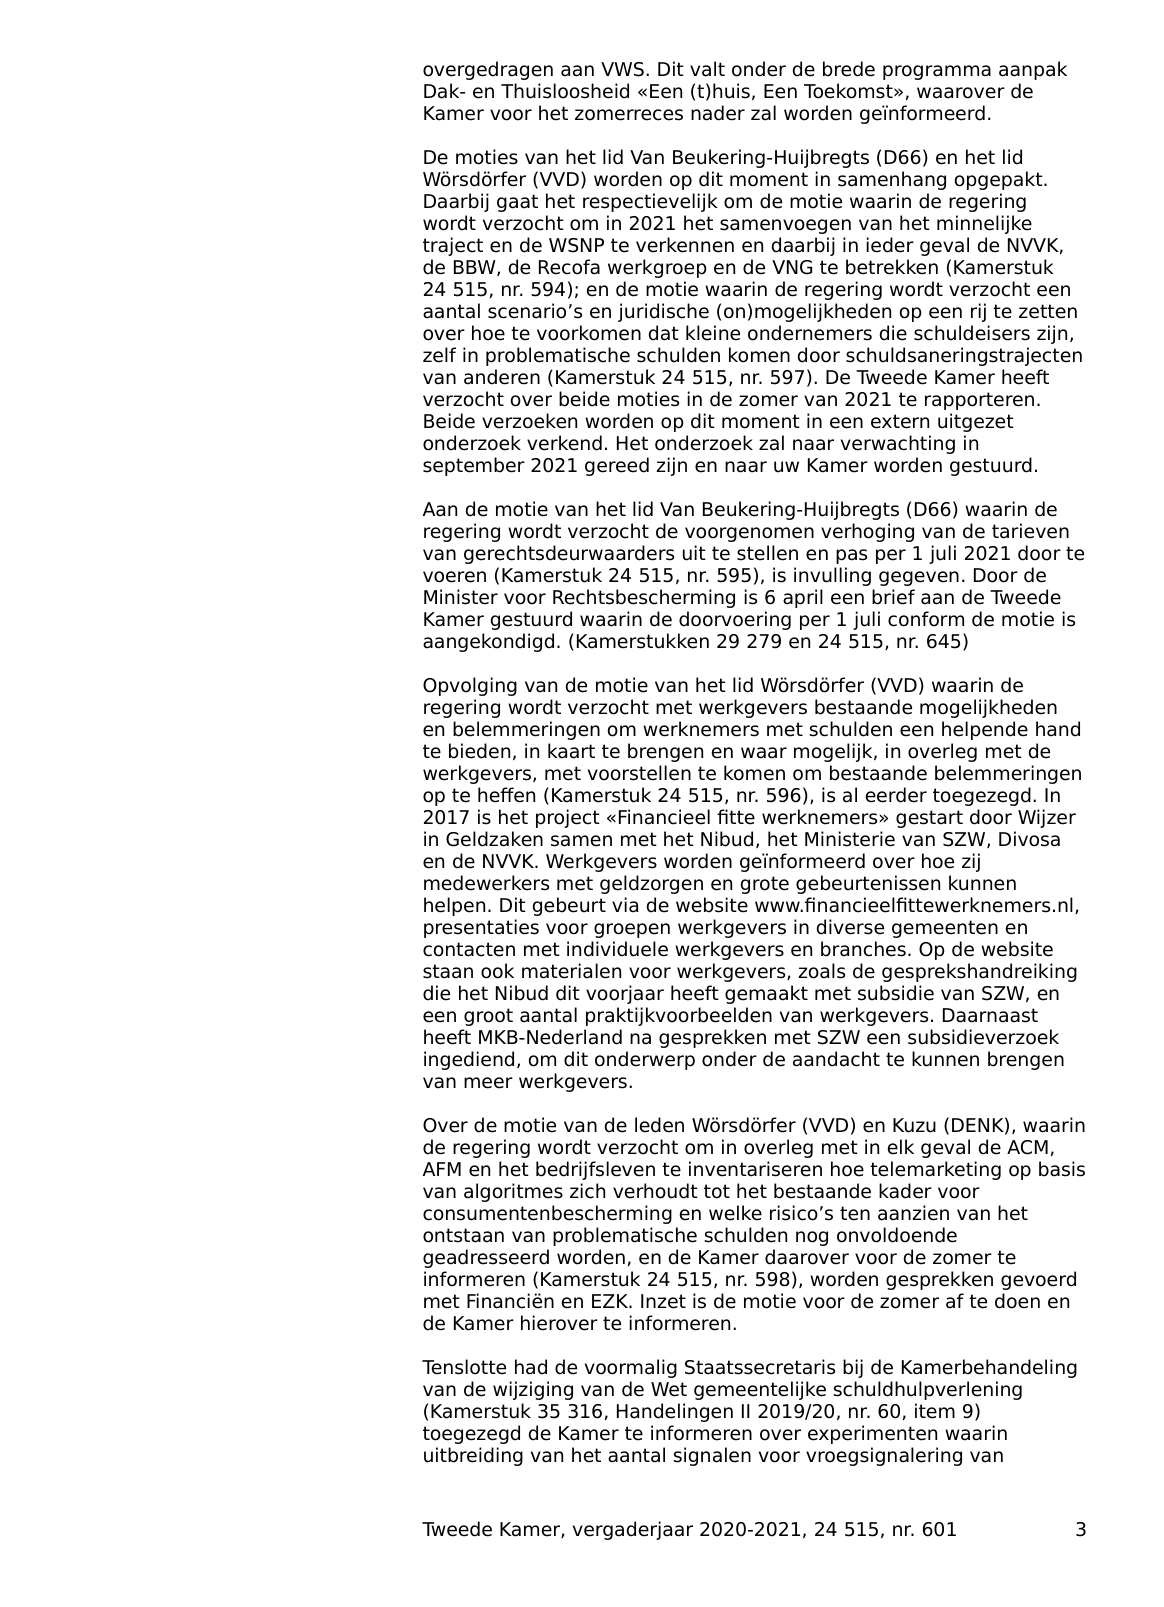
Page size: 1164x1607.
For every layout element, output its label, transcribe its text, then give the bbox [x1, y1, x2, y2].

text Aan de motie van het lid Van Beukering-Huijbregts (D66) waarin de regering wordt verzocht de voorgenomen verhoging van de tarieven van gerechtsdeurwaarders uit te stellen en pas per 1 juli 2021 door te voeren (Kamerstuk 24 515, nr. 595), is invulling gegeven. Door de Minister voor Rechtsbescherming is 6 april een brief aan de Tweede Kamer gestuurd waarin de doorvoering per 1 juli conform de motie is aangekondigd. (Kamerstukken 29 279 en 24 515, nr. 645) [422, 499, 1087, 653]
text Opvolging van de motie van het lid Wörsdörfer (VVD) waarin de regering wordt verzocht met werkgevers bestaande mogelijkheden en belemmeringen om werknemers met schulden een helpende hand te bieden, in kaart te brengen en waar mogelijk, in overleg met de werkgevers, met voorstellen te komen om bestaande belemmeringen op te heffen (Kamerstuk 24 515, nr. 596), is al eerder toegezegd. In 2017 is het project «Financieel fitte werknemers» gestart door Wijzer in Geldzaken samen met het Nibud, het Ministerie van SZW, Divosa en de NVVK. Werkgevers worden geïnformeerd over hoe zij medewerkers met geldzorgen en grote gebeurtenissen kunnen helpen. Dit gebeurt via de website www.financieelfittewerknemers.nl, presentaties voor groepen werkgevers in diverse gemeenten en contacten met individuele werkgevers en branches. Op de website staan ook materialen voor werkgevers, zoals de gesprekshandreiking die het Nibud dit voorjaar heeft gemaakt met subsidie van SZW, en een groot aantal praktijkvoorbeelden van werkgevers. Daarnaast heeft MKB-Nederland na gesprekken met SZW een subsidieverzoek ingediend, om dit onderwerp onder de aandacht te kunnen brengen van meer werkgevers. [422, 675, 1087, 1093]
text Tenslotte had de voormalig Staatssecretaris bij de Kamerbehandeling van de wijziging van de Wet gemeentelijke schuldhulpverlening (Kamerstuk 35 316, Handelingen II 2019/20, nr. 60, item 9) toegezegd de Kamer te informeren over experimenten waarin uitbreiding van het aantal signalen voor vroegsignalering van [422, 1357, 1087, 1467]
text overgedragen aan VWS. Dit valt onder de brede programma aanpak Dak- en Thuisloosheid «Een (t)huis, Een Toekomst», waarover de Kamer voor het zomerreces nader zal worden geïnformeerd. [422, 59, 1087, 125]
text Over de motie van de leden Wörsdörfer (VVD) en Kuzu (DENK), waarin de regering wordt verzocht om in overleg met in elk geval de ACM, AFM en het bedrijfsleven te inventariseren hoe telemarketing op basis van algoritmes zich verhoudt tot het bestaande kader voor consumentenbescherming en welke risico’s ten aanzien van het ontstaan van problematische schulden nog onvoldoende geadresseerd worden, en de Kamer daarover voor de zomer te informeren (Kamerstuk 24 515, nr. 598), worden gesprekken gevoerd met Financiën en EZK. Inzet is de motie voor de zomer af te doen en de Kamer hierover te informeren. [422, 1115, 1087, 1335]
text De moties van het lid Van Beukering-Huijbregts (D66) en het lid Wörsdörfer (VVD) worden op dit moment in samenhang opgepakt. Daarbij gaat het respectievelijk om de motie waarin de regering wordt verzocht om in 2021 het samenvoegen van het minnelijke traject en de WSNP te verkennen en daarbij in ieder geval de NVVK, de BBW, de Recofa werkgroep en de VNG te betrekken (Kamerstuk 24 515, nr. 594); en de motie waarin de regering wordt verzocht een aantal scenario’s en juridische (on)mogelijkheden op een rij te zetten over hoe te voorkomen dat kleine ondernemers die schuldeisers zijn, zelf in problematische schulden komen door schuldsaneringstrajecten van anderen (Kamerstuk 24 515, nr. 597). De Tweede Kamer heeft verzocht over beide moties in de zomer van 2021 te rapporteren. Beide verzoeken worden op dit moment in een extern uitgezet onderzoek verkend. Het onderzoek zal naar verwachting in september 2021 gereed zijn en naar uw Kamer worden gestuurd. [422, 147, 1087, 477]
